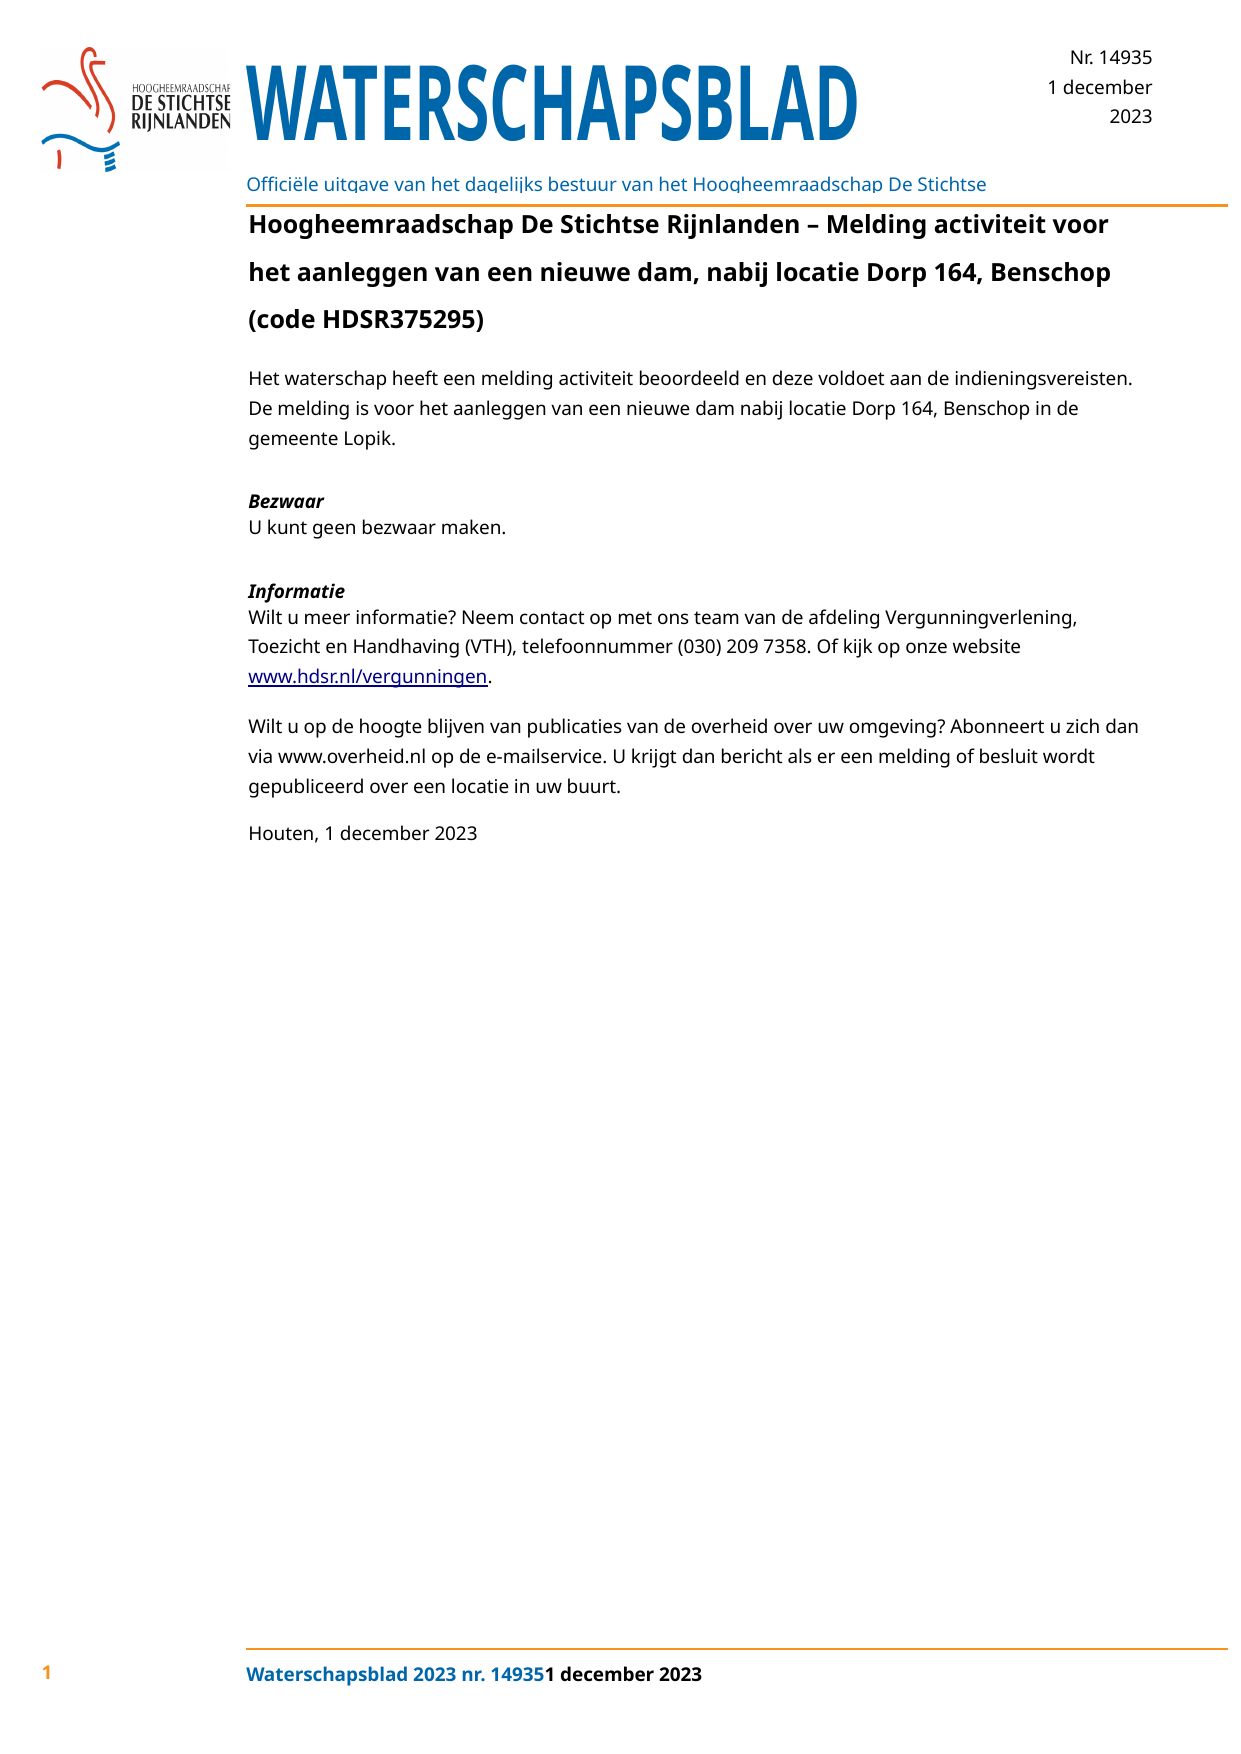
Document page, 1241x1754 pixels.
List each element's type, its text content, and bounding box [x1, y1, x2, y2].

picture [41, 47, 231, 172]
text Wilt u meer informatie? Neem contact op met ons team van de afdeling Vergunningverlening, Toezicht en Handhaving (VTH), telefoonnummer (030) 209 7358. Of kijk op onze website www.hdsr.nl/vergunningen. [248, 604, 1152, 689]
text Wilt u op de hoogte blijven van publicaties van de overheid over uw omgeving? Abonneert u zich dan via www.overheid.nl op de e-mailservice. U krijgt dan bericht als er een melding of besluit wordt gepubliceerd over een locatie in uw buurt. [248, 714, 1152, 798]
text Houten, 1 december 2023 [248, 821, 1152, 846]
text Informatie [248, 578, 1152, 604]
text U kunt geen bezwaar maken. [248, 514, 1152, 540]
text Hoogheemraadschap De Stichtse Rijnlanden – Melding activiteit voor het aanleggen van een nieuwe dam, nabij locatie Dorp 164, Benschop (code HDSR375295) [248, 207, 1152, 336]
text Het waterschap heeft een melding activiteit beoordeeld en deze voldoet aan de indieningsvereisten. De melding is voor het aanleggen van een nieuwe dam nabij locatie Dorp 164, Benschop in de gemeente Lopik. [248, 366, 1152, 450]
text Bezwaar [248, 489, 1152, 514]
